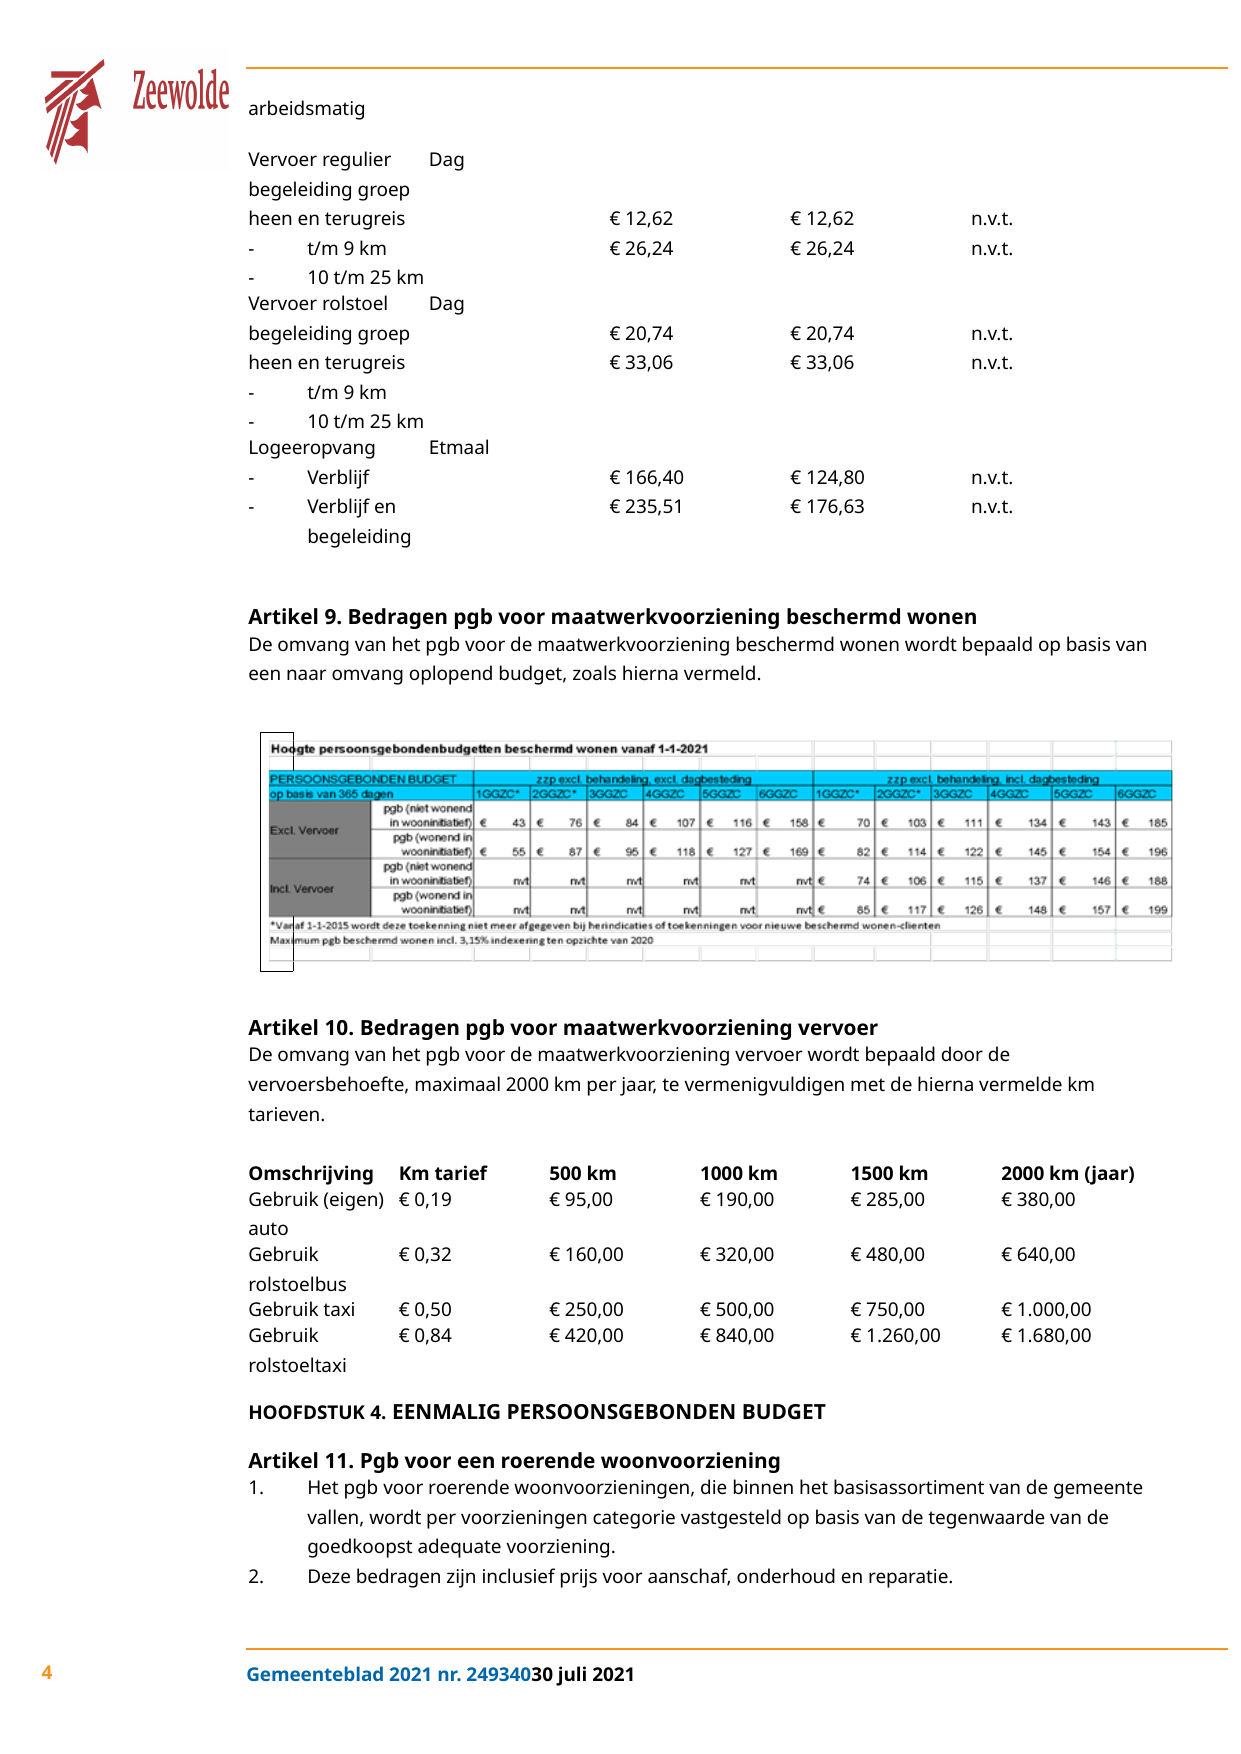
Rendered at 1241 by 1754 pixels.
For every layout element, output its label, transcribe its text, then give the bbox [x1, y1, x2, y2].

list Deze bedragen zijn inclusief prijs voor aanschaf, onderhoud en reparatie. [248, 1563, 1152, 1589]
table_cell € 1.000,00 [1001, 1296, 1152, 1322]
table_cell [971, 121, 1152, 146]
table_cell € 0,19 [399, 1186, 549, 1241]
table_cell Vervoer regulier begeleiding groep heen en terugreis t/m 9 km 10 t/m 25 km [248, 146, 429, 290]
table_cell [609, 95, 790, 121]
table_cell arbeidsmatig [248, 95, 429, 121]
table_cell € 12,62 € 26,24 [609, 146, 790, 290]
table_header 1500 km [850, 1160, 1001, 1186]
table_cell [971, 95, 1152, 121]
table_cell n.v.t. n.v.t. [971, 146, 1152, 290]
table_cell [609, 121, 790, 146]
table_cell Gebruik rolstoeltaxi [248, 1322, 398, 1377]
table_cell € 640,00 [1001, 1241, 1152, 1296]
table_header 2000 km (jaar) [1001, 1160, 1152, 1186]
table_header 1000 km [700, 1160, 850, 1186]
table_cell Logeeropvang Verblijf Verblijf en begeleiding [248, 434, 429, 549]
table_cell € 95,00 [549, 1186, 700, 1241]
text Artikel 9. Bedragen pgb voor maatwerkvoorziening beschermd wonen [248, 602, 1152, 631]
text De omvang van het pgb voor de maatwerkvoorziening beschermd wonen wordt bepaald op basis van een naar omvang oplopend budget, zoals hierna vermeld. [248, 631, 1152, 686]
table_cell Dag [429, 290, 609, 434]
text De omvang van het pgb voor de maatwerkvoorziening vervoer wordt bepaald door de vervoersbehoefte, maximaal 2000 km per jaar, te vermenigvuldigen met de hierna vermelde km tarieven. [248, 1042, 1152, 1127]
picture [41, 47, 231, 172]
table_cell € 500,00 [700, 1296, 850, 1322]
table_cell € 12,62 € 26,24 [790, 146, 971, 290]
table_cell € 1.260,00 [850, 1322, 1001, 1377]
text Artikel 10. Bedragen pgb voor maatwerkvoorziening vervoer [248, 1013, 1152, 1042]
table_cell Vervoer rolstoel begeleiding groep heen en terugreis t/m 9 km 10 t/m 25 km [248, 290, 429, 434]
table_cell [790, 121, 971, 146]
table_cell Gebruik taxi [248, 1296, 398, 1322]
table_cell € 166,40 € 235,51 [609, 434, 790, 549]
table_cell € 160,00 [549, 1241, 700, 1296]
table_cell Etmaal [429, 434, 609, 549]
table_cell [248, 121, 429, 146]
table_cell [790, 95, 971, 121]
table_cell [429, 121, 609, 146]
table_cell € 0,32 [399, 1241, 549, 1296]
table_cell € 0,50 [399, 1296, 549, 1322]
table_cell € 840,00 [700, 1322, 850, 1377]
table_cell € 250,00 [549, 1296, 700, 1322]
table_cell [429, 95, 609, 121]
table_header 500 km [549, 1160, 700, 1186]
table_cell € 480,00 [850, 1241, 1001, 1296]
table_cell € 124,80 € 176,63 [790, 434, 971, 549]
table_cell € 20,74 € 33,06 [790, 290, 971, 434]
table_cell € 420,00 [549, 1322, 700, 1377]
table_cell € 750,00 [850, 1296, 1001, 1322]
table_cell € 320,00 [700, 1241, 850, 1296]
picture [268, 740, 1173, 962]
text HOOFDSTUK 4. EENMALIG PERSOONSGEBONDEN BUDGET [248, 1397, 1152, 1425]
table_cell Gebruik rolstoelbus [248, 1241, 398, 1296]
text Artikel 11. Pgb voor een roerende woonvoorziening [248, 1446, 1152, 1474]
table_header Km tarief [399, 1160, 549, 1186]
list Het pgb voor roerende woonvoorzieningen, die binnen het basisassortiment van de gemeente vallen, wordt per voorzieningen categorie vastgesteld op basis van de tegenwaarde van de goedkoopst adequate voorziening. [248, 1474, 1152, 1559]
table_cell € 20,74 € 33,06 [609, 290, 790, 434]
table_cell € 1.680,00 [1001, 1322, 1152, 1377]
table_cell € 380,00 [1001, 1186, 1152, 1241]
table_cell n.v.t. n.v.t. [971, 290, 1152, 434]
table_cell Dag [429, 146, 609, 290]
table_cell € 285,00 [850, 1186, 1001, 1241]
table_header Omschrijving [248, 1160, 398, 1186]
table_cell € 0,84 [399, 1322, 549, 1377]
table_cell € 190,00 [700, 1186, 850, 1241]
table_cell Gebruik (eigen) auto [248, 1186, 398, 1241]
table_cell n.v.t. n.v.t. [971, 434, 1152, 549]
